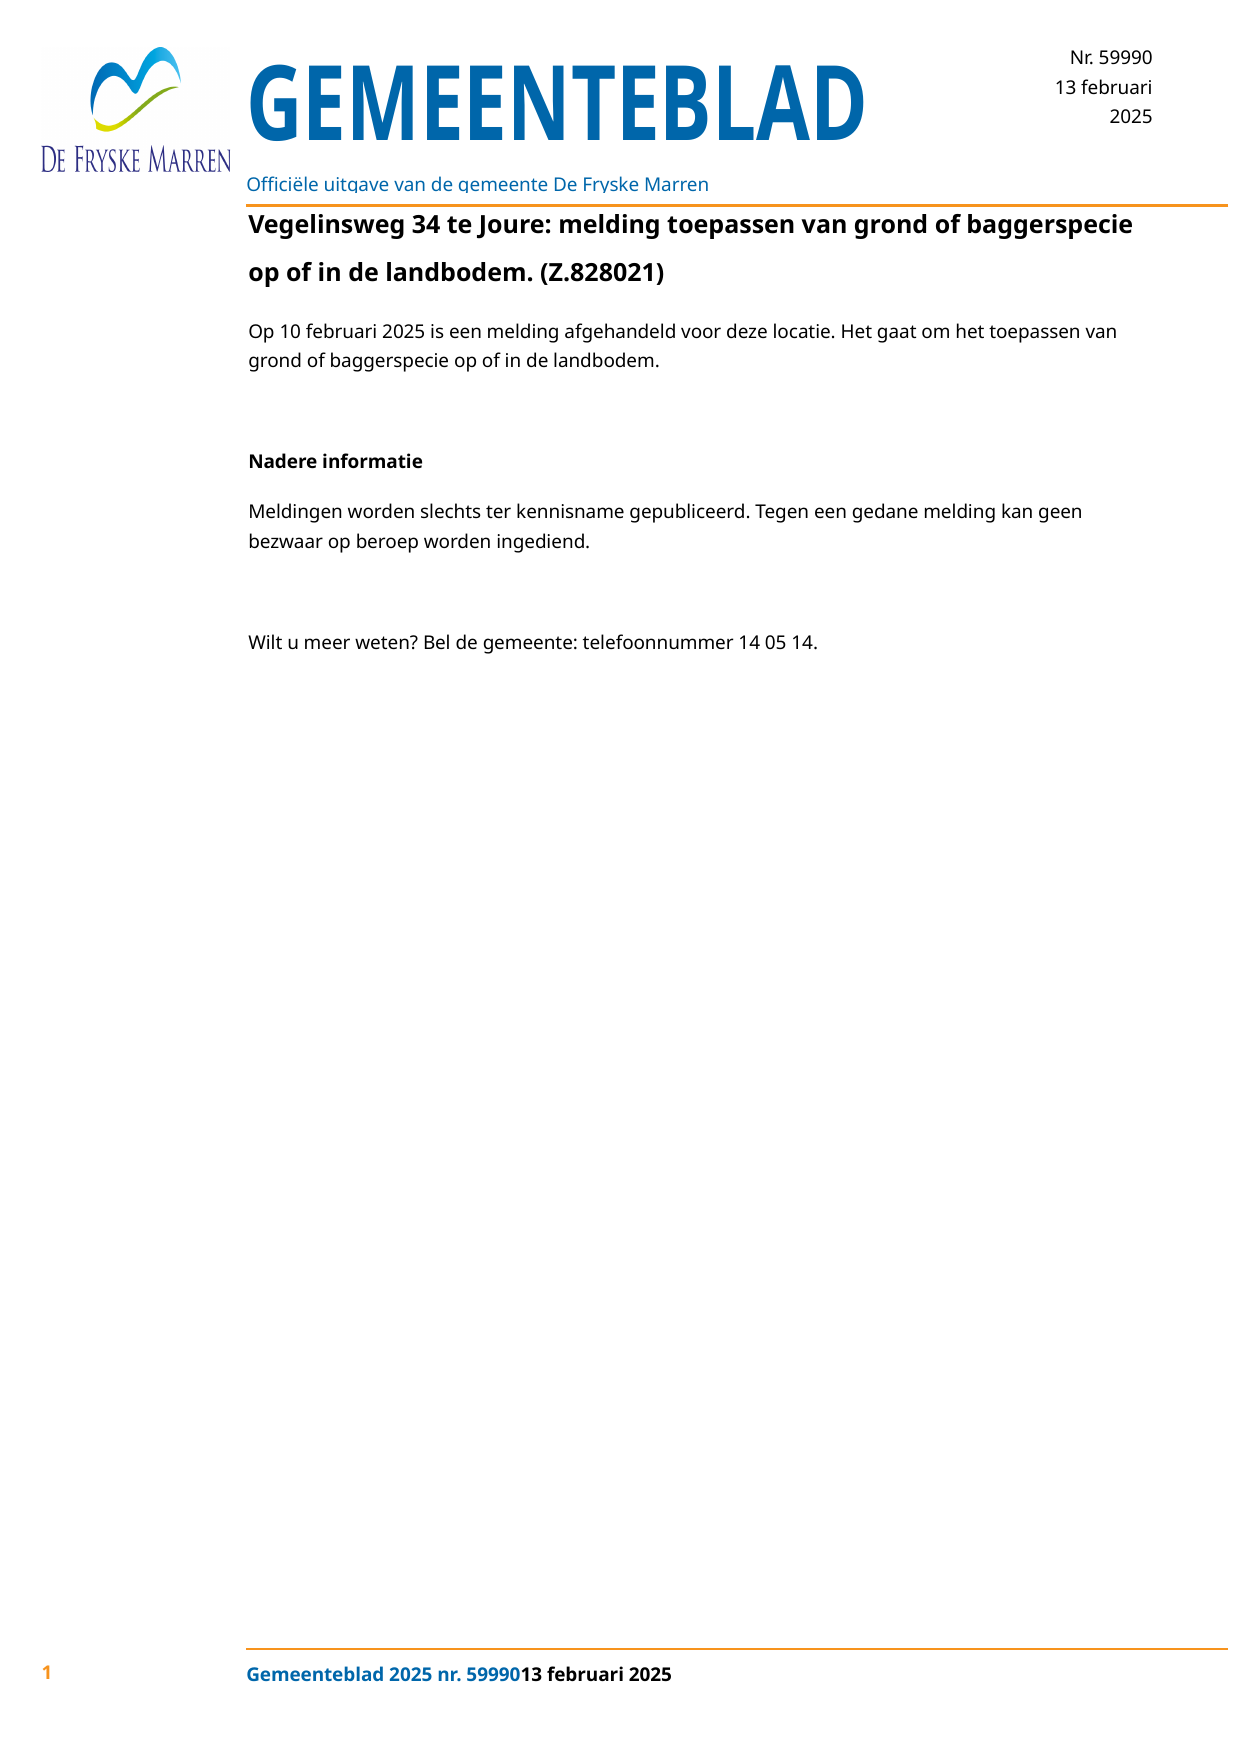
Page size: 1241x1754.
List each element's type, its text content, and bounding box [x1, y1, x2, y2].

text Vegelinsweg 34 te Joure: melding toepassen van grond of baggerspecie op of in de landbodem. (Z.828021) [248, 207, 1152, 288]
text Meldingen worden slechts ter kennisname gepubliceerd. Tegen een gedane melding kan geen bezwaar op beroep worden ingediend. [248, 499, 1152, 554]
text Wilt u meer weten? Bel de gemeente: telefoonnummer 14 05 14. [248, 629, 1152, 655]
picture [41, 47, 231, 172]
text Nadere informatie [248, 448, 1152, 474]
text Op 10 februari 2025 is een melding afgehandeld voor deze locatie. Het gaat om het toepassen van grond of baggerspecie op of in de landbodem. [248, 318, 1152, 373]
